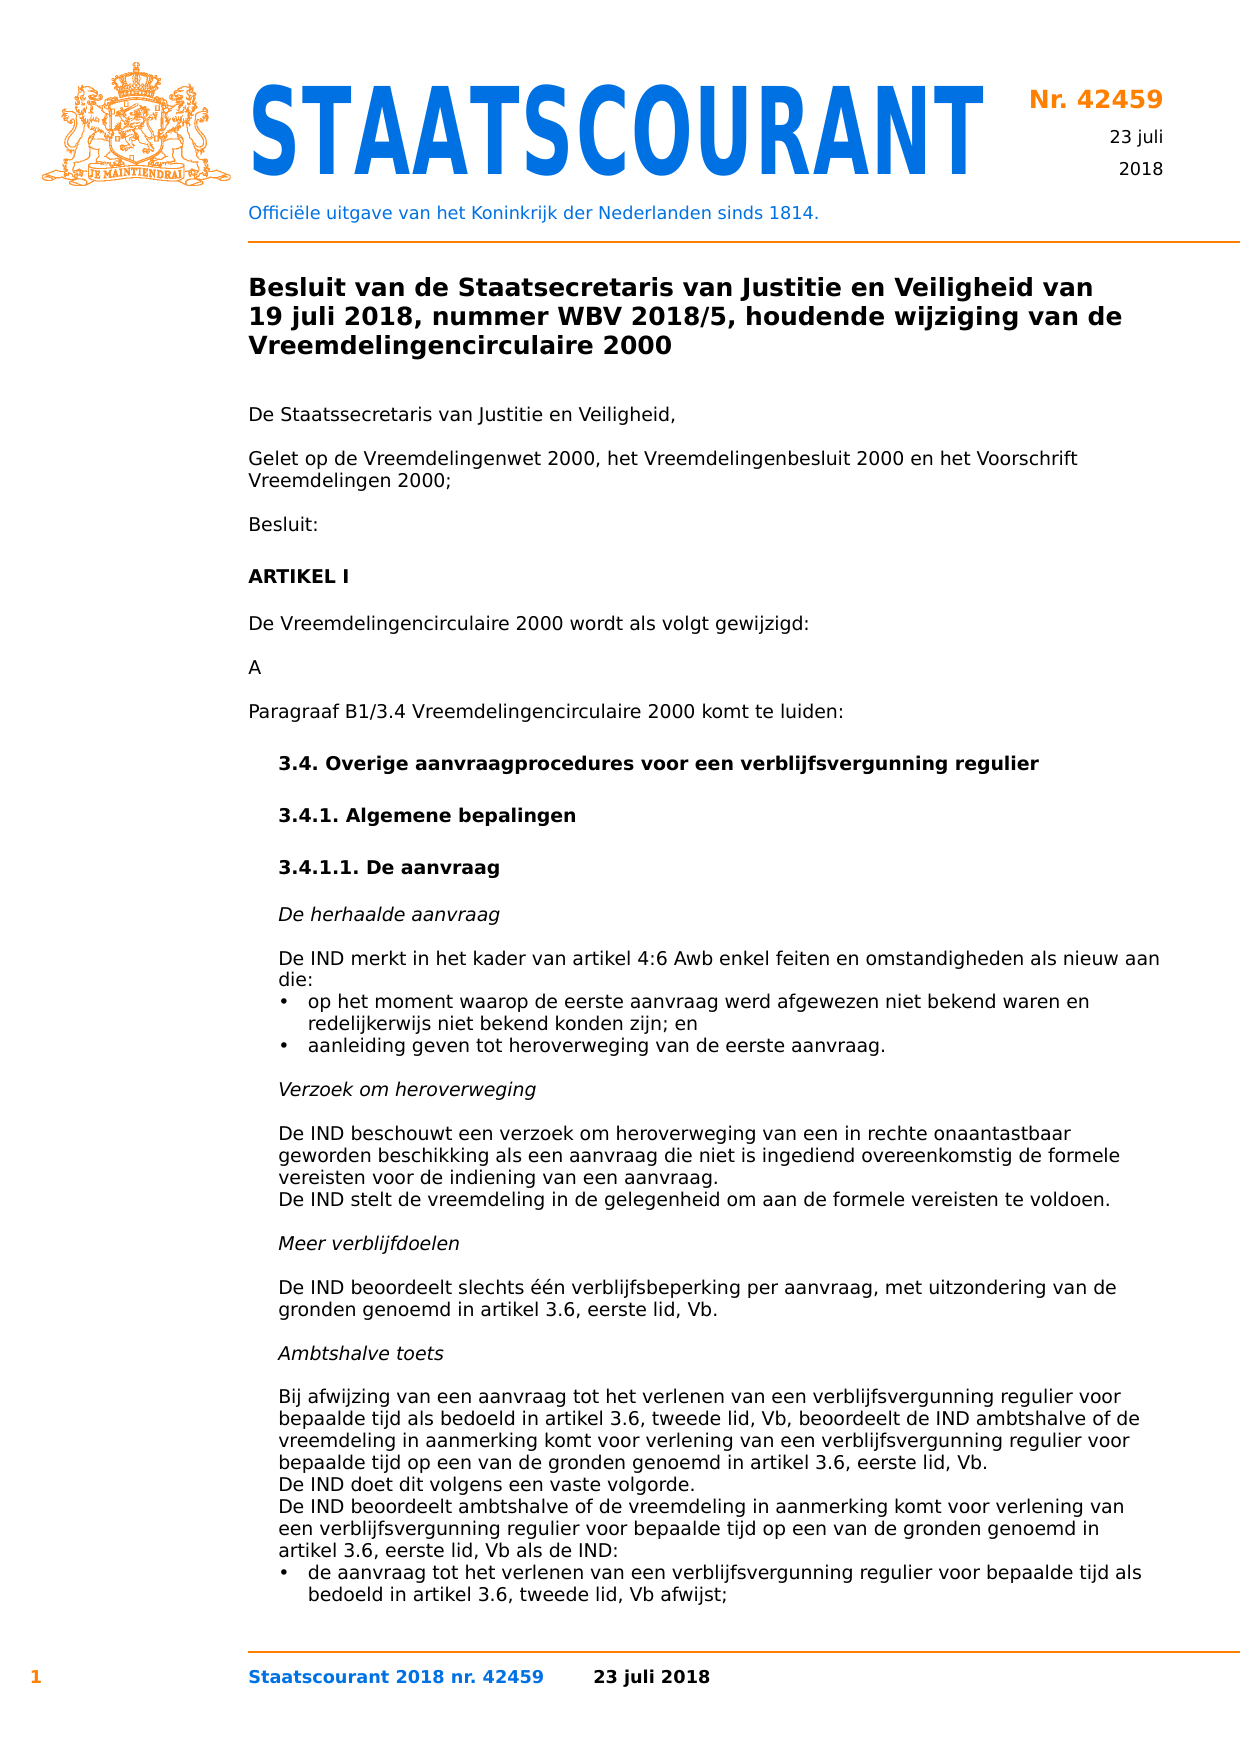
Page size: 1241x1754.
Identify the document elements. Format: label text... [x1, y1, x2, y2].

table_header [25, 62, 248, 241]
text Paragraaf B1/3.4 Vreemdelingencirculaire 2000 komt te luiden: [248, 701, 1163, 723]
text Besluit: [248, 514, 1163, 536]
subtitle 3.4. Overige aanvraagprocedures voor een verblijfsvergunning regulier [278, 753, 1163, 774]
table_cell 2018 [998, 153, 1240, 203]
picture [41, 62, 231, 186]
subtitle ARTIKEL I [248, 566, 1163, 588]
text De IND stelt de vreemdeling in de gelegenheid om aan de formele vereisten te voldoen. [278, 1189, 1163, 1211]
text De IND merkt in het kader van artikel 4:6 Awb enkel feiten en omstandigheden als nieuw aan die: [278, 947, 1163, 991]
text Gelet op de Vreemdelingenwet 2000, het Vreemdelingenbesluit 2000 en het Voorschrift Vreemdelingen 2000; [248, 448, 1163, 492]
subtitle Besluit van de Staatsecretaris van Justitie en Veiligheid van 19 juli 2018, nummer WBV 2018/5, houdende wijziging van de Vreemdelingencirculaire 2000 [248, 273, 1163, 361]
table_cell Officiële uitgave van het Koninkrijk der Nederlanden sinds 1814. [248, 203, 1240, 241]
subtitle 3.4.1. Algemene bepalingen [278, 804, 1163, 827]
subtitle Meer verblijfdoelen [278, 1233, 1163, 1255]
text • de aanvraag tot het verlenen van een verblijfsvergunning regulier voor bepaalde tijd als bedoeld in artikel 3.6, tweede lid, Vb afwijst; [278, 1562, 1163, 1606]
table_cell 23 juli [998, 121, 1240, 153]
text De IND doet dit volgens een vaste volgorde. [278, 1474, 1163, 1496]
text De IND beschouwt een verzoek om heroverweging van een in rechte onaantastbaar geworden beschikking als een aanvraag die niet is ingediend overeenkomstig de formele vereisten voor de indiening van een aanvraag. [278, 1123, 1163, 1189]
text Bij afwijzing van een aanvraag tot het verlenen van een verblijfsvergunning regulier voor bepaalde tijd als bedoeld in artikel 3.6, tweede lid, Vb, beoordeelt de IND ambtshalve of de vreemdeling in aanmerking komt voor verlening van een verblijfsvergunning regulier voor bepaalde tijd op een van de gronden genoemd in artikel 3.6, eerste lid, Vb. [278, 1386, 1163, 1474]
text De Staatssecretaris van Justitie en Veiligheid, [248, 404, 1163, 426]
subtitle Ambtshalve toets [278, 1342, 1163, 1364]
subtitle De herhaalde aanvraag [278, 903, 1163, 926]
subtitle 3.4.1.1. De aanvraag [278, 857, 1163, 878]
text A [248, 657, 1163, 679]
text • aanleiding geven tot heroverweging van de eerste aanvraag. [278, 1035, 1163, 1057]
text De Vreemdelingencirculaire 2000 wordt als volgt gewijzigd: [248, 613, 1163, 635]
text De IND beoordeelt slechts één verblijfsbeperking per aanvraag, met uitzondering van de gronden genoemd in artikel 3.6, eerste lid, Vb. [278, 1277, 1163, 1321]
table_header Nr. 42459 [998, 62, 1240, 121]
table_header STAATSCOURANT [248, 62, 998, 203]
text De IND beoordeelt ambtshalve of de vreemdeling in aanmerking komt voor verlening van een verblijfsvergunning regulier voor bepaalde tijd op een van de gronden genoemd in artikel 3.6, eerste lid, Vb als de IND: [278, 1496, 1163, 1562]
text • op het moment waarop de eerste aanvraag werd afgewezen niet bekend waren en redelijkerwijs niet bekend konden zijn; en [278, 991, 1163, 1035]
subtitle Verzoek om heroverweging [278, 1079, 1163, 1101]
